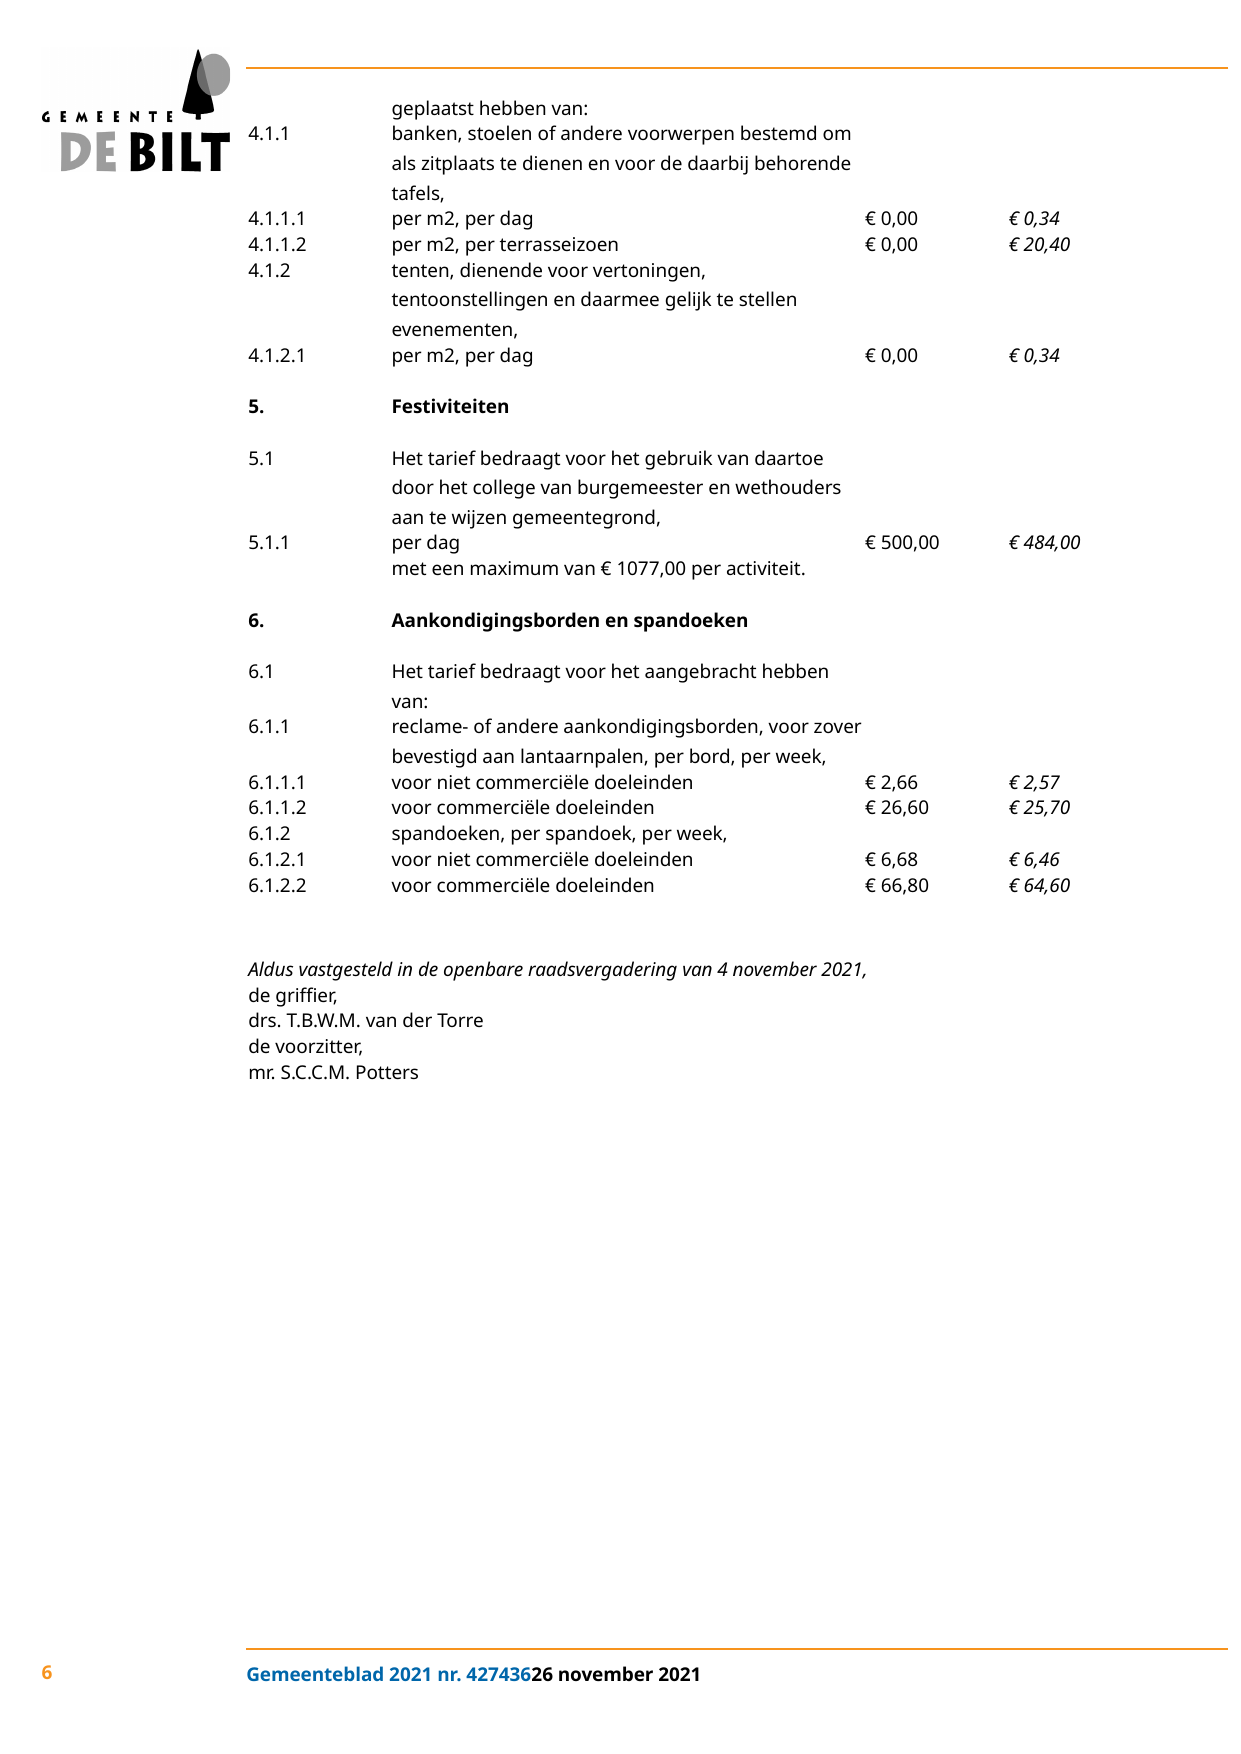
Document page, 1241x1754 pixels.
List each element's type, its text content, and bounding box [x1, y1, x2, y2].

table_cell [865, 368, 1008, 393]
table_cell Het tarief bedraagt voor het aangebracht hebben van: [391, 658, 865, 713]
text mr. S.C.C.M. Potters [248, 1059, 1152, 1085]
table_cell per m2, per dag [391, 342, 865, 367]
table_cell € 0,34 [1008, 342, 1152, 367]
table_cell 5. [248, 393, 391, 419]
table_cell Aankondigingsborden en spandoeken [391, 607, 865, 632]
table_cell [865, 95, 1008, 121]
table_cell € 20,40 [1008, 231, 1152, 257]
table_cell 4.1.1.2 [248, 231, 391, 257]
table_cell per dag [391, 530, 865, 555]
table_cell € 0,00 [865, 205, 1008, 231]
table_cell [865, 121, 1008, 205]
table_cell € 0,00 [865, 342, 1008, 367]
table_cell € 6,68 [865, 846, 1008, 872]
table_cell Festiviteiten [391, 393, 865, 419]
text de griffier, [248, 982, 1152, 1007]
table_cell [1008, 820, 1152, 846]
table_cell tenten, dienende voor vertoningen, tentoonstellingen en daarmee gelijk te stellen evenementen, [391, 257, 865, 342]
text Aldus vastgesteld in de openbare raadsvergadering van 4 november 2021, [248, 956, 1152, 982]
table_cell [865, 555, 1008, 581]
table_cell 6.1.2.2 [248, 872, 391, 897]
table_cell [248, 95, 391, 121]
table_cell [865, 820, 1008, 846]
table_cell 4.1.1 [248, 121, 391, 205]
table_cell € 484,00 [1008, 530, 1152, 555]
table_cell 5.1.1 [248, 530, 391, 555]
table_cell [865, 445, 1008, 529]
table_cell [248, 419, 391, 445]
table_cell [1008, 633, 1152, 658]
table_cell [1008, 95, 1152, 121]
table_cell geplaatst hebben van: [391, 95, 865, 121]
table_cell [1008, 368, 1152, 393]
table_cell 4.1.1.1 [248, 205, 391, 231]
table_cell [865, 714, 1008, 769]
table_cell voor commerciële doeleinden [391, 872, 865, 897]
table_cell [248, 898, 391, 923]
table_cell [1008, 393, 1152, 419]
table_cell [1008, 121, 1152, 205]
table_cell [865, 581, 1008, 607]
table_cell 4.1.2.1 [248, 342, 391, 367]
table_cell [865, 257, 1008, 342]
table_cell [865, 607, 1008, 632]
table_cell [391, 581, 865, 607]
table_cell reclame- of andere aankondigingsborden, voor zover bevestigd aan lantaarnpalen, per bord, per week, [391, 714, 865, 769]
table_cell Het tarief bedraagt voor het gebruik van daartoe door het college van burgemeester en wethouders aan te wijzen gemeentegrond, [391, 445, 865, 529]
table_cell € 2,66 [865, 769, 1008, 794]
table_cell € 25,70 [1008, 795, 1152, 820]
table_cell [248, 368, 391, 393]
table_cell voor niet commerciële doeleinden [391, 846, 865, 872]
table_cell 4.1.2 [248, 257, 391, 342]
table_cell [391, 419, 865, 445]
table_cell 6.1.2.1 [248, 846, 391, 872]
table_cell per m2, per terrasseizoen [391, 231, 865, 257]
table_cell € 6,46 [1008, 846, 1152, 872]
table_cell 6.1.1 [248, 714, 391, 769]
table_cell € 500,00 [865, 530, 1008, 555]
table_cell 6.1.1.2 [248, 795, 391, 820]
table_cell € 0,00 [865, 231, 1008, 257]
table_cell 6. [248, 607, 391, 632]
table_cell [248, 555, 391, 581]
table_cell voor commerciële doeleinden [391, 795, 865, 820]
table_cell met een maximum van € 1077,00 per activiteit. [391, 555, 865, 581]
table_cell [865, 419, 1008, 445]
table_cell [1008, 257, 1152, 342]
table_cell banken, stoelen of andere voorwerpen bestemd om als zitplaats te dienen en voor de daarbij behorende tafels, [391, 121, 865, 205]
table_cell € 0,34 [1008, 205, 1152, 231]
table_cell 6.1.2 [248, 820, 391, 846]
table_cell [248, 633, 391, 658]
table_cell [391, 368, 865, 393]
table_cell € 64,60 [1008, 872, 1152, 897]
table_cell [248, 581, 391, 607]
table_cell € 66,80 [865, 872, 1008, 897]
table_cell [865, 633, 1008, 658]
table_cell [865, 658, 1008, 713]
table_cell [865, 393, 1008, 419]
table_cell 6.1 [248, 658, 391, 713]
table_cell [1008, 581, 1152, 607]
picture [41, 47, 231, 172]
table_cell [1008, 658, 1152, 713]
table_cell voor niet commerciële doeleinden [391, 769, 865, 794]
table_cell [1008, 445, 1152, 529]
table_cell 6.1.1.1 [248, 769, 391, 794]
text de voorzitter, [248, 1033, 1152, 1059]
text drs. T.B.W.M. van der Torre [248, 1007, 1152, 1033]
table_cell € 26,60 [865, 795, 1008, 820]
table_cell [1008, 607, 1152, 632]
table_cell 5.1 [248, 445, 391, 529]
table_cell [1008, 419, 1152, 445]
table_cell [391, 898, 1152, 923]
table_cell [391, 633, 865, 658]
table_cell [1008, 714, 1152, 769]
table_cell per m2, per dag [391, 205, 865, 231]
table_cell € 2,57 [1008, 769, 1152, 794]
table_cell [1008, 555, 1152, 581]
table_cell spandoeken, per spandoek, per week, [391, 820, 865, 846]
